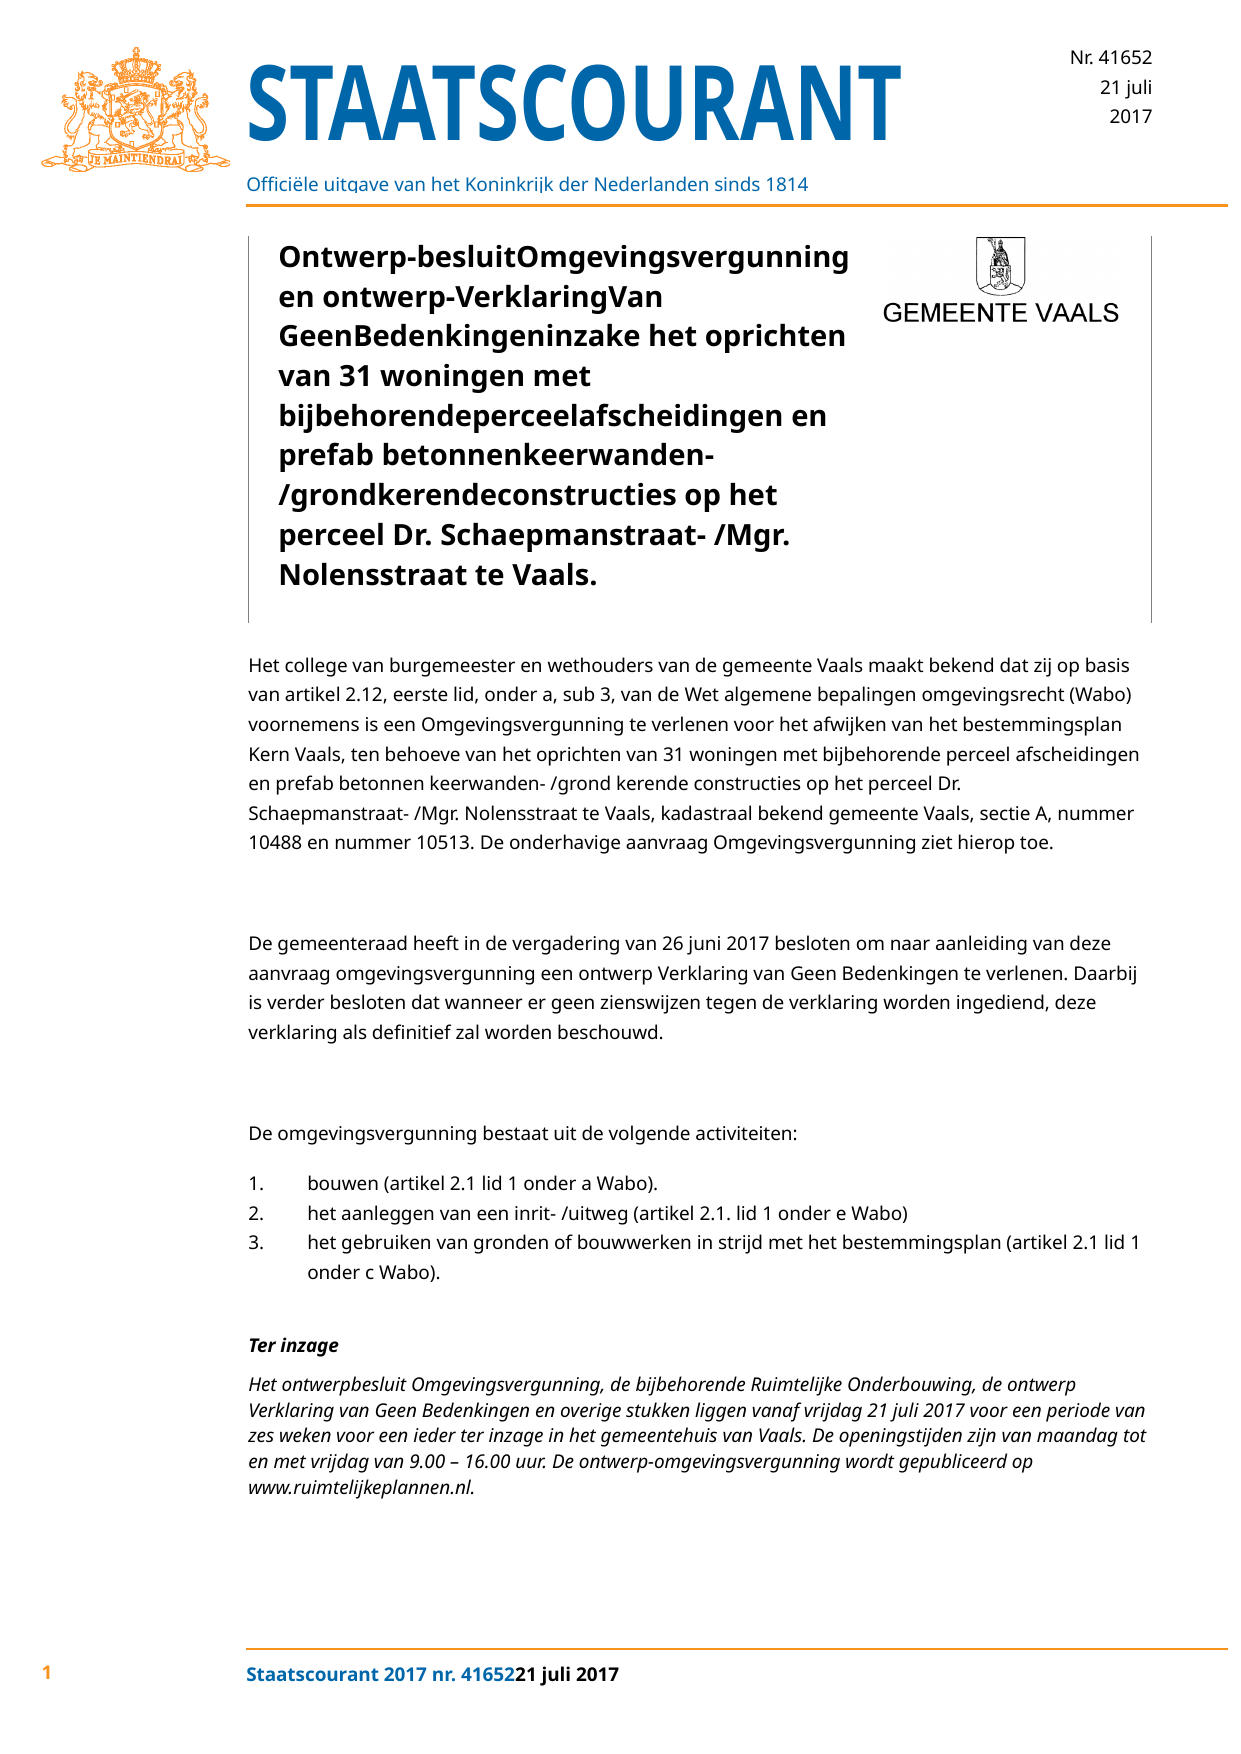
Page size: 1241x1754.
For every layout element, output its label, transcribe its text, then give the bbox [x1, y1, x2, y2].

picture [882, 236, 1119, 322]
list bouwen (artikel 2.1 lid 1 onder a Wabo). [248, 1170, 1152, 1196]
picture [41, 47, 231, 172]
table_header [850, 236, 1151, 623]
list het aanleggen van een inrit- /uitweg (artikel 2.1. lid 1 onder e Wabo) [248, 1200, 1152, 1226]
text De omgevingsvergunning bestaat uit de volgende activiteiten: [248, 1120, 1152, 1146]
text Ter inzage [248, 1332, 1152, 1358]
text De gemeenteraad heeft in de vergadering van 26 juni 2017 besloten om naar aanleiding van deze aanvraag omgevingsvergunning een ontwerp Verklaring van Geen Bedenkingen te verlenen. Daarbij is verder besloten dat wanneer er geen zienswijzen tegen de verklaring worden ingediend, deze verklaring als definitief zal worden beschouwd. [248, 930, 1152, 1045]
list het gebruiken van gronden of bouwwerken in strijd met het bestemmingsplan (artikel 2.1 lid 1 onder c Wabo). [248, 1229, 1152, 1285]
table_header Ontwerp-besluitOmgevingsvergunning en ontwerp-VerklaringVan GeenBedenkingeninzake het oprichten van 31 woningen met bijbehorendeperceelafscheidingen en prefab betonnenkeerwanden- /grondkerendeconstructies op het perceel Dr. Schaepmanstraat- /Mgr. Nolensstraat te Vaals. [249, 236, 850, 623]
text Het ontwerpbesluit Omgevingsvergunning, de bijbehorende Ruimtelijke Onderbouwing, de ontwerp Verklaring van Geen Bedenkingen en overige stukken liggen vanaf vrijdag 21 juli 2017 voor een periode van zes weken voor een ieder ter inzage in het gemeentehuis van Vaals. De openingstijden zijn van maandag tot en met vrijdag van 9.00 – 16.00 uur. De ontwerp-omgevingsvergunning wordt gepubliceerd op www.ruimtelijkeplannen.nl. [248, 1371, 1152, 1500]
text Het college van burgemeester en wethouders van de gemeente Vaals maakt bekend dat zij op basis van artikel 2.12, eerste lid, onder a, sub 3, van de Wet algemene bepalingen omgevingsrecht (Wabo) voornemens is een Omgevingsvergunning te verlenen voor het afwijken van het bestemmingsplan Kern Vaals, ten behoeve van het oprichten van 31 woningen met bijbehorende perceel afscheidingen en prefab betonnen keerwanden- /grond kerende constructies op het perceel Dr. Schaepmanstraat- /Mgr. Nolensstraat te Vaals, kadastraal bekend gemeente Vaals, sectie A, nummer 10488 en nummer 10513. De onderhavige aanvraag Omgevingsvergunning ziet hierop toe. [248, 652, 1152, 855]
